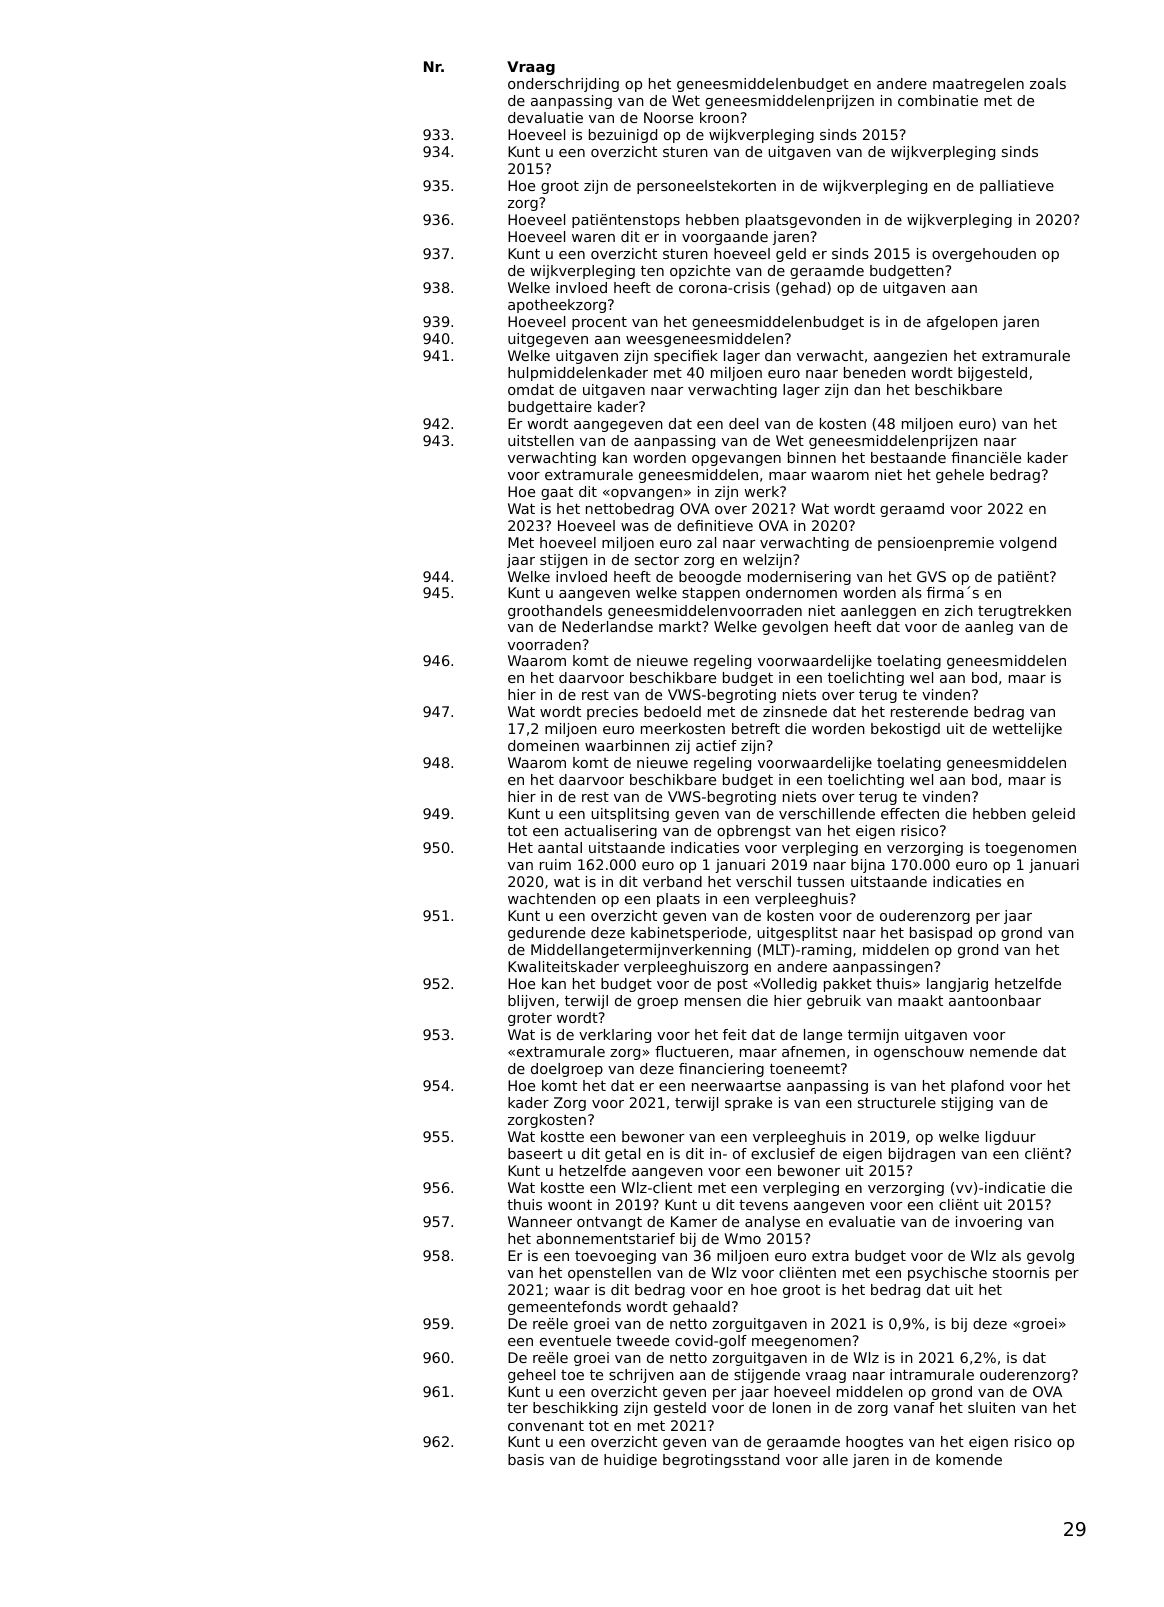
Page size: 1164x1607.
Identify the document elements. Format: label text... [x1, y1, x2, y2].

table_cell 950. [422, 840, 501, 908]
table_cell 954. [422, 1078, 501, 1129]
table_cell 942. 943. [422, 416, 501, 568]
table_cell 949. [422, 806, 501, 840]
table_cell 948. [422, 755, 501, 806]
table_cell Welke invloed heeft de corona-crisis (gehad) op de uitgaven aan apotheekzorg? [501, 280, 1087, 314]
table_cell 955. [422, 1129, 501, 1180]
table_header Nr. [422, 59, 501, 76]
table_cell Kunt u een overzicht geven per jaar hoeveel middelen op grond van de OVA ter beschikking zijn gesteld voor de lonen in de zorg vanaf het sluiten van het convenant tot en met 2021? [501, 1384, 1087, 1434]
table_cell Wat wordt precies bedoeld met de zinsnede dat het resterende bedrag van 17,2 miljoen euro meerkosten betreft die worden bekostigd uit de wettelijke domeinen waarbinnen zij actief zijn? [501, 704, 1087, 755]
table_cell onderschrijding op het geneesmiddelenbudget en andere maatregelen zoals de aanpassing van de Wet geneesmiddelenprijzen in combinatie met de devaluatie van de Noorse kroon? [501, 76, 1087, 127]
table_cell Welke invloed heeft de beoogde modernisering van het GVS op de patiënt? [501, 569, 1087, 585]
table_cell Het aantal uitstaande indicaties voor verpleging en verzorging is toegenomen van ruim 162.000 euro op 1 januari 2019 naar bijna 170.000 euro op 1 januari 2020, wat is in dit verband het verschil tussen uitstaande indicaties en wachtenden op een plaats in een verpleeghuis? [501, 840, 1087, 908]
table_cell Hoeveel procent van het geneesmiddelenbudget is in de afgelopen jaren uitgegeven aan weesgeneesmiddelen? [501, 314, 1087, 348]
table_cell 933. [422, 127, 501, 144]
table_cell 958. [422, 1248, 501, 1316]
table_cell De reële groei van de netto zorguitgaven in de Wlz is in 2021 6,2%, is dat geheel toe te schrijven aan de stijgende vraag naar intramurale ouderenzorg? [501, 1350, 1087, 1383]
table_cell 957. [422, 1214, 501, 1248]
table_cell 935. [422, 178, 501, 212]
table_cell 945. [422, 585, 501, 653]
table_cell Wat kostte een bewoner van een verpleeghuis in 2019, op welke ligduur baseert u dit getal en is dit in- of exclusief de eigen bijdragen van een cliënt? Kunt u hetzelfde aangeven voor een bewoner uit 2015? [501, 1129, 1087, 1180]
table_cell 939. 940. [422, 314, 501, 348]
table_cell Wat kostte een Wlz-client met een verpleging en verzorging (vv)-indicatie die thuis woont in 2019? Kunt u dit tevens aangeven voor een cliënt uit 2015? [501, 1180, 1087, 1214]
table_cell Hoeveel patiëntenstops hebben plaatsgevonden in de wijkverpleging in 2020? Hoeveel waren dit er in voorgaande jaren? [501, 212, 1087, 246]
table_cell Kunt u een overzicht sturen hoeveel geld er sinds 2015 is overgehouden op de wijkverpleging ten opzichte van de geraamde budgetten? [501, 246, 1087, 280]
table_cell Kunt u een overzicht sturen van de uitgaven van de wijkverpleging sinds 2015? [501, 144, 1087, 178]
table_cell 952. [422, 976, 501, 1027]
table_cell 960. [422, 1350, 501, 1383]
table_cell Hoe komt het dat er een neerwaartse aanpassing is van het plafond voor het kader Zorg voor 2021, terwijl sprake is van een structurele stijging van de zorgkosten? [501, 1078, 1087, 1129]
table_cell 937. [422, 246, 501, 280]
table_cell 936. [422, 212, 501, 246]
table_cell 946. [422, 653, 501, 704]
table_cell Er wordt aangegeven dat een deel van de kosten (48 miljoen euro) van het uitstellen van de aanpassing van de Wet geneesmiddelenprijzen naar verwachting kan worden opgevangen binnen het bestaande financiële kader voor extramurale geneesmiddelen, maar waarom niet het gehele bedrag? Hoe gaat dit «opvangen» in zijn werk? Wat is het nettobedrag OVA over 2021? Wat wordt geraamd voor 2022 en 2023? Hoeveel was de definitieve OVA in 2020? Met hoeveel miljoen euro zal naar verwachting de pensioenpremie volgend jaar stijgen in de sector zorg en welzijn? [501, 416, 1087, 568]
table_cell [422, 76, 501, 127]
table_cell Hoe kan het budget voor de post «Volledig pakket thuis» langjarig hetzelfde blijven, terwijl de groep mensen die hier gebruik van maakt aantoonbaar groter wordt? [501, 976, 1087, 1027]
table_cell Kunt u een uitsplitsing geven van de verschillende effecten die hebben geleid tot een actualisering van de opbrengst van het eigen risico? [501, 806, 1087, 840]
table_cell Waarom komt de nieuwe regeling voorwaardelijke toelating geneesmiddelen en het daarvoor beschikbare budget in een toelichting wel aan bod, maar is hier in de rest van de VWS-begroting niets over terug te vinden? [501, 755, 1087, 806]
table_cell Er is een toevoeging van 36 miljoen euro extra budget voor de Wlz als gevolg van het openstellen van de Wlz voor cliënten met een psychische stoornis per 2021; waar is dit bedrag voor en hoe groot is het bedrag dat uit het gemeentefonds wordt gehaald? [501, 1248, 1087, 1316]
table_cell Kunt u aangeven welke stappen ondernomen worden als firma´s en groothandels geneesmiddelenvoorraden niet aanleggen en zich terugtrekken van de Nederlandse markt? Welke gevolgen heeft dat voor de aanleg van de voorraden? [501, 585, 1087, 653]
table_cell Kunt u een overzicht geven van de kosten voor de ouderenzorg per jaar gedurende deze kabinetsperiode, uitgesplitst naar het basispad op grond van de Middellangetermijnverkenning (MLT)-raming, middelen op grond van het Kwaliteitskader verpleeghuiszorg en andere aanpassingen? [501, 908, 1087, 976]
table_cell Wat is de verklaring voor het feit dat de lange termijn uitgaven voor «extramurale zorg» fluctueren, maar afnemen, in ogenschouw nemende dat de doelgroep van deze financiering toeneemt? [501, 1027, 1087, 1078]
table_cell 944. [422, 569, 501, 585]
table_cell Kunt u een overzicht geven van de geraamde hoogtes van het eigen risico op basis van de huidige begrotingsstand voor alle jaren in de komende [501, 1434, 1087, 1468]
table_cell Hoeveel is bezuinigd op de wijkverpleging sinds 2015? [501, 127, 1087, 144]
table_cell 961. [422, 1384, 501, 1434]
table_cell Hoe groot zijn de personeelstekorten in de wijkverpleging en de palliatieve zorg? [501, 178, 1087, 212]
table_cell 953. [422, 1027, 501, 1078]
table_cell 959. [422, 1316, 501, 1349]
table_cell 938. [422, 280, 501, 314]
table_cell 934. [422, 144, 501, 178]
table_cell Welke uitgaven zijn specifiek lager dan verwacht, aangezien het extramurale hulpmiddelenkader met 40 miljoen euro naar beneden wordt bijgesteld, omdat de uitgaven naar verwachting lager zijn dan het beschikbare budgettaire kader? [501, 348, 1087, 416]
table_header Vraag [501, 59, 1087, 76]
table_cell Wanneer ontvangt de Kamer de analyse en evaluatie van de invoering van het abonnementstarief bij de Wmo 2015? [501, 1214, 1087, 1248]
table_cell 962. [422, 1434, 501, 1468]
table_cell 951. [422, 908, 501, 976]
table_cell 941. [422, 348, 501, 416]
table_cell De reële groei van de netto zorguitgaven in 2021 is 0,9%, is bij deze «groei» een eventuele tweede covid-golf meegenomen? [501, 1316, 1087, 1349]
table_cell Waarom komt de nieuwe regeling voorwaardelijke toelating geneesmiddelen en het daarvoor beschikbare budget in een toelichting wel aan bod, maar is hier in de rest van de VWS-begroting niets over terug te vinden? [501, 653, 1087, 704]
table_cell 956. [422, 1180, 501, 1214]
table_cell 947. [422, 704, 501, 755]
